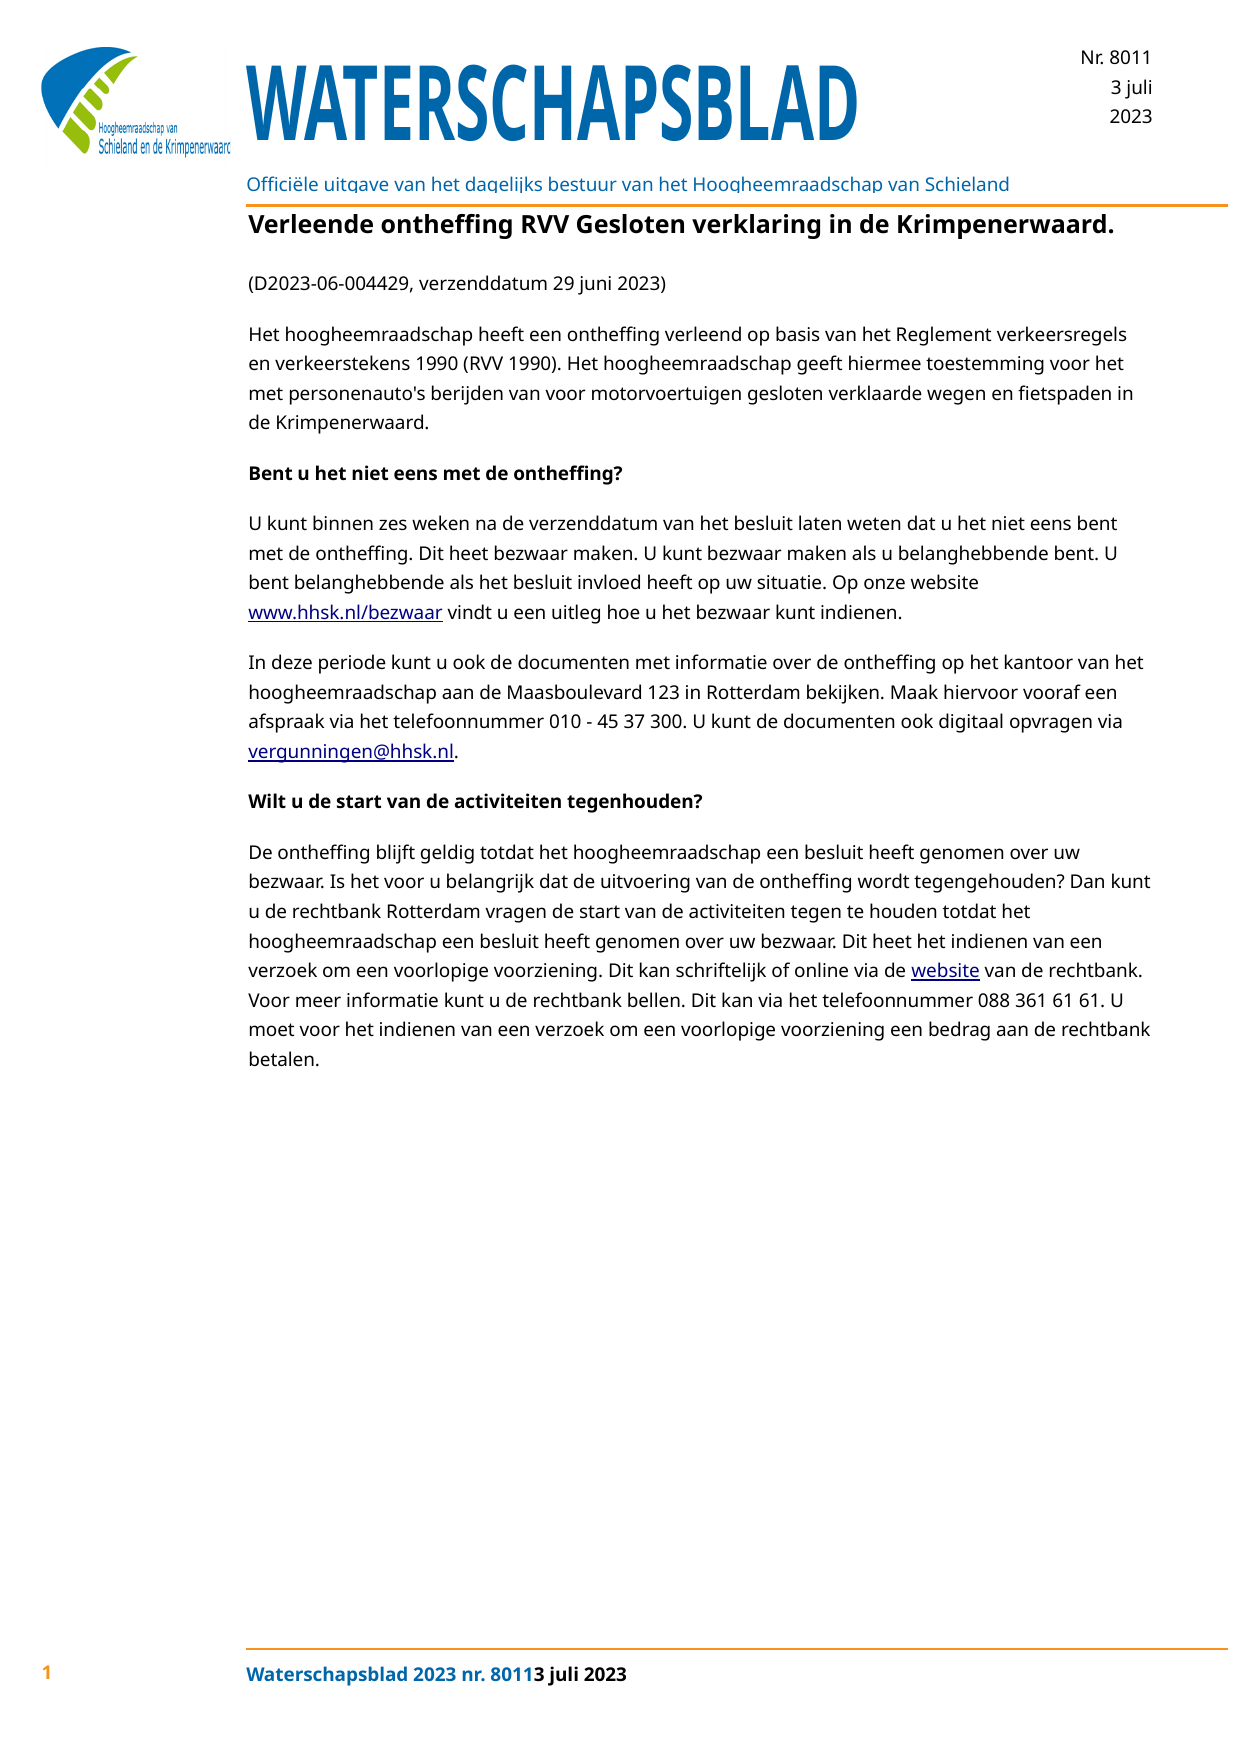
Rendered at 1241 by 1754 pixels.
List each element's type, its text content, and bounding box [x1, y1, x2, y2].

picture [41, 47, 231, 172]
text In deze periode kunt u ook de documenten met informatie over de ontheffing op het kantoor van het hoogheemraadschap aan de Maasboulevard 123 in Rotterdam bekijken. Maak hiervoor vooraf een afspraak via het telefoonnummer 010 - 45 37 300. U kunt de documenten ook digitaal opvragen via vergunningen@hhsk.nl. [248, 649, 1152, 764]
text (D2023-06-004429, verzenddatum 29 juni 2023) [248, 270, 1152, 296]
text U kunt binnen zes weken na de verzenddatum van het besluit laten weten dat u het niet eens bent met de ontheffing. Dit heet bezwaar maken. U kunt bezwaar maken als u belanghebbende bent. U bent belanghebbende als het besluit invloed heeft op uw situatie. Op onze website www.hhsk.nl/bezwaar vindt u een uitleg hoe u het bezwaar kunt indienen. [248, 510, 1152, 625]
text Bent u het niet eens met de ontheffing? [248, 460, 1152, 486]
text Wilt u de start van de activiteiten tegenhouden? [248, 789, 1152, 814]
text De ontheffing blijft geldig totdat het hoogheemraadschap een besluit heeft genomen over uw bezwaar. Is het voor u belangrijk dat de uitvoering van de ontheffing wordt tegengehouden? Dan kunt u de rechtbank Rotterdam vragen de start van de activiteiten tegen te houden totdat het hoogheemraadschap een besluit heeft genomen over uw bezwaar. Dit heet het indienen van een verzoek om een voorlopige voorziening. Dit kan schriftelijk of online via de website van de rechtbank. Voor meer informatie kunt u de rechtbank bellen. Dit kan via het telefoonnummer 088 361 61 61. U moet voor het indienen van een verzoek om een voorlopige voorziening een bedrag aan de rechtbank betalen. [248, 839, 1152, 1072]
text Het hoogheemraadschap heeft een ontheffing verleend op basis van het Reglement verkeersregels en verkeerstekens 1990 (RVV 1990). Het hoogheemraadschap geeft hiermee toestemming voor het met personenauto's berijden van voor motorvoertuigen gesloten verklaarde wegen en fietspaden in de Krimpenerwaard. [248, 321, 1152, 435]
text Verleende ontheffing RVV Gesloten verklaring in de Krimpenerwaard. [248, 207, 1152, 241]
